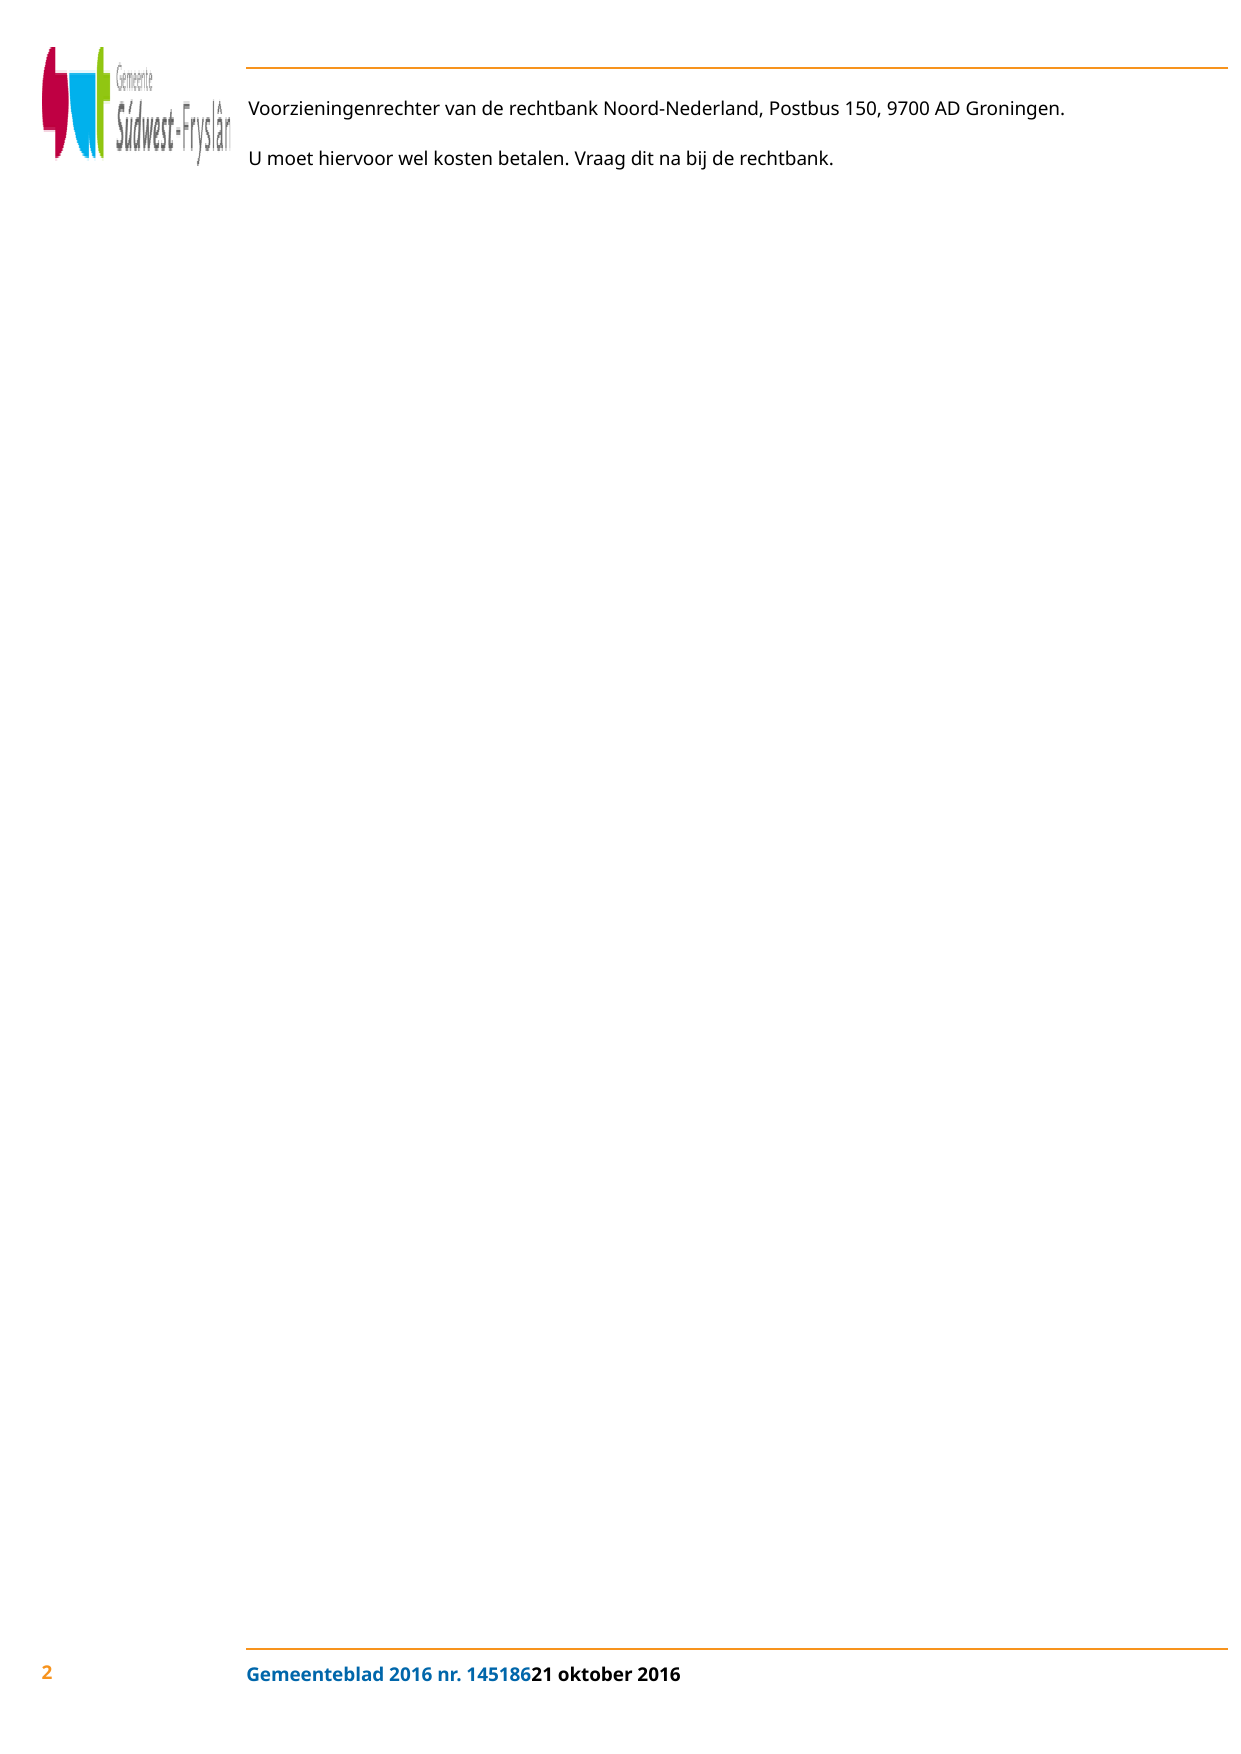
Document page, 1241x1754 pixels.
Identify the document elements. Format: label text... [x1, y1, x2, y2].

text U moet hiervoor wel kosten betalen. Vraag dit na bij de rechtbank. [248, 145, 1152, 171]
text Voorzieningenrechter van de rechtbank Noord-Nederland, Postbus 150, 9700 AD Groningen. [248, 95, 1152, 121]
picture [41, 47, 231, 172]
